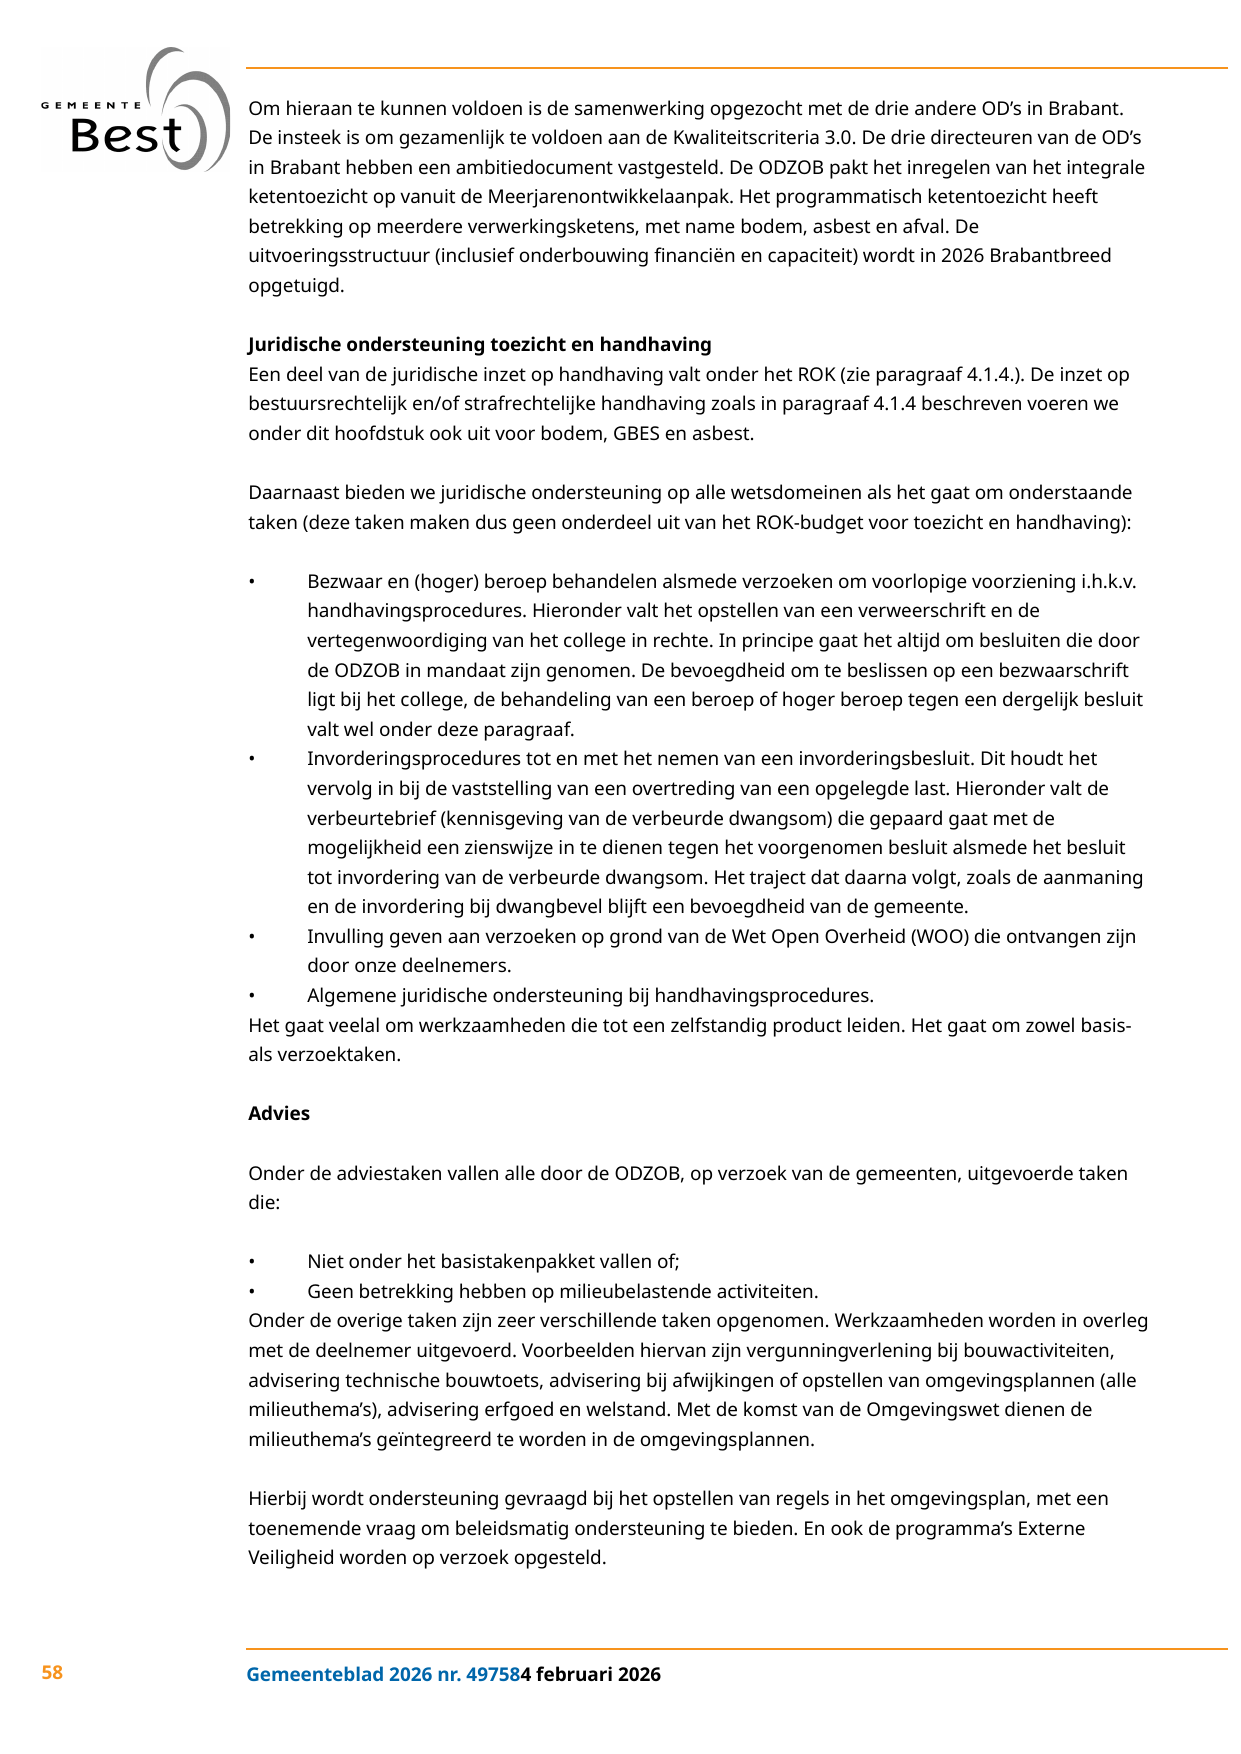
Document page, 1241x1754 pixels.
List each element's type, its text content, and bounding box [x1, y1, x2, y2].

text Hierbij wordt ondersteuning gevraagd bij het opstellen van regels in het omgevingsplan, met een toenemende vraag om beleidsmatig ondersteuning te bieden. En ook de programma’s Externe Veiligheid worden op verzoek opgesteld. [248, 1485, 1152, 1570]
text Onder de overige taken zijn zeer verschillende taken opgenomen. Werkzaamheden worden in overleg met de deelnemer uitgevoerd. Voorbeelden hiervan zijn vergunningverlening bij bouwactiviteiten, advisering technische bouwtoets, advisering bij afwijkingen of opstellen van omgevingsplannen (alle milieuthema’s), advisering erfgoed en welstand. Met de komst van de Omgevingswet dienen de milieuthema’s geïntegreerd te worden in de omgevingsplannen. [248, 1308, 1152, 1452]
list Invulling geven aan verzoeken op grond van de Wet Open Overheid (WOO) die ontvangen zijn door onze deelnemers. [248, 923, 1152, 978]
text Onder de adviestaken vallen alle door de ODZOB, op verzoek van de gemeenten, uitgevoerde taken die: [248, 1160, 1152, 1215]
text Daarnaast bieden we juridische ondersteuning op alle wetsdomeinen als het gaat om onderstaande taken (deze taken maken dus geen onderdeel uit van het ROK-budget voor toezicht en handhaving): [248, 479, 1152, 535]
text Advies [248, 1101, 1152, 1126]
list Invorderingsprocedures tot en met het nemen van een invorderingsbesluit. Dit houdt het vervolg in bij de vaststelling van een overtreding van een opgelegde last. Hieronder valt de verbeurtebrief (kennisgeving van de verbeurde dwangsom) die gepaard gaat met de mogelijkheid een zienswijze in te dienen tegen het voorgenomen besluit alsmede het besluit tot invordering van de verbeurde dwangsom. Het traject dat daarna volgt, zoals de aanmaning en de invordering bij dwangbevel blijft een bevoegdheid van de gemeente. [248, 746, 1152, 919]
text Om hieraan te kunnen voldoen is de samenwerking opgezocht met de drie andere OD’s in Brabant. De insteek is om gezamenlijk te voldoen aan de Kwaliteitscriteria 3.0. De drie directeuren van de OD’s in Brabant hebben een ambitiedocument vastgesteld. De ODZOB pakt het inregelen van het integrale ketentoezicht op vanuit de Meerjarenontwikkelaanpak. Het programmatisch ketentoezicht heeft betrekking op meerdere verwerkingsketens, met name bodem, asbest en afval. De uitvoeringsstructuur (inclusief onderbouwing financiën en capaciteit) wordt in 2026 Brabantbreed opgetuigd. [248, 95, 1152, 298]
text Het gaat veelal om werkzaamheden die tot een zelfstandig product leiden. Het gaat om zowel basis- als verzoektaken. [248, 1012, 1152, 1067]
list Algemene juridische ondersteuning bij handhavingsprocedures. [248, 982, 1152, 1008]
list Niet onder het basistakenpakket vallen of; [248, 1248, 1152, 1274]
text Een deel van de juridische inzet op handhaving valt onder het ROK (zie paragraaf 4.1.4.). De inzet op bestuursrechtelijk en/of strafrechtelijke handhaving zoals in paragraaf 4.1.4 beschreven voeren we onder dit hoofdstuk ook uit voor bodem, GBES en asbest. [248, 361, 1152, 446]
text Juridische ondersteuning toezicht en handhaving [248, 331, 1152, 357]
list Bezwaar en (hoger) beroep behandelen alsmede verzoeken om voorlopige voorziening i.h.k.v. handhavingsprocedures. Hieronder valt het opstellen van een verweerschrift en de vertegenwoordiging van het college in rechte. In principe gaat het altijd om besluiten die door de ODZOB in mandaat zijn genomen. De bevoegdheid om te beslissen op een bezwaarschrift ligt bij het college, de behandeling van een beroep of hoger beroep tegen een dergelijk besluit valt wel onder deze paragraaf. [248, 568, 1152, 742]
list Geen betrekking hebben op milieubelastende activiteiten. [248, 1278, 1152, 1304]
picture [41, 47, 231, 172]
